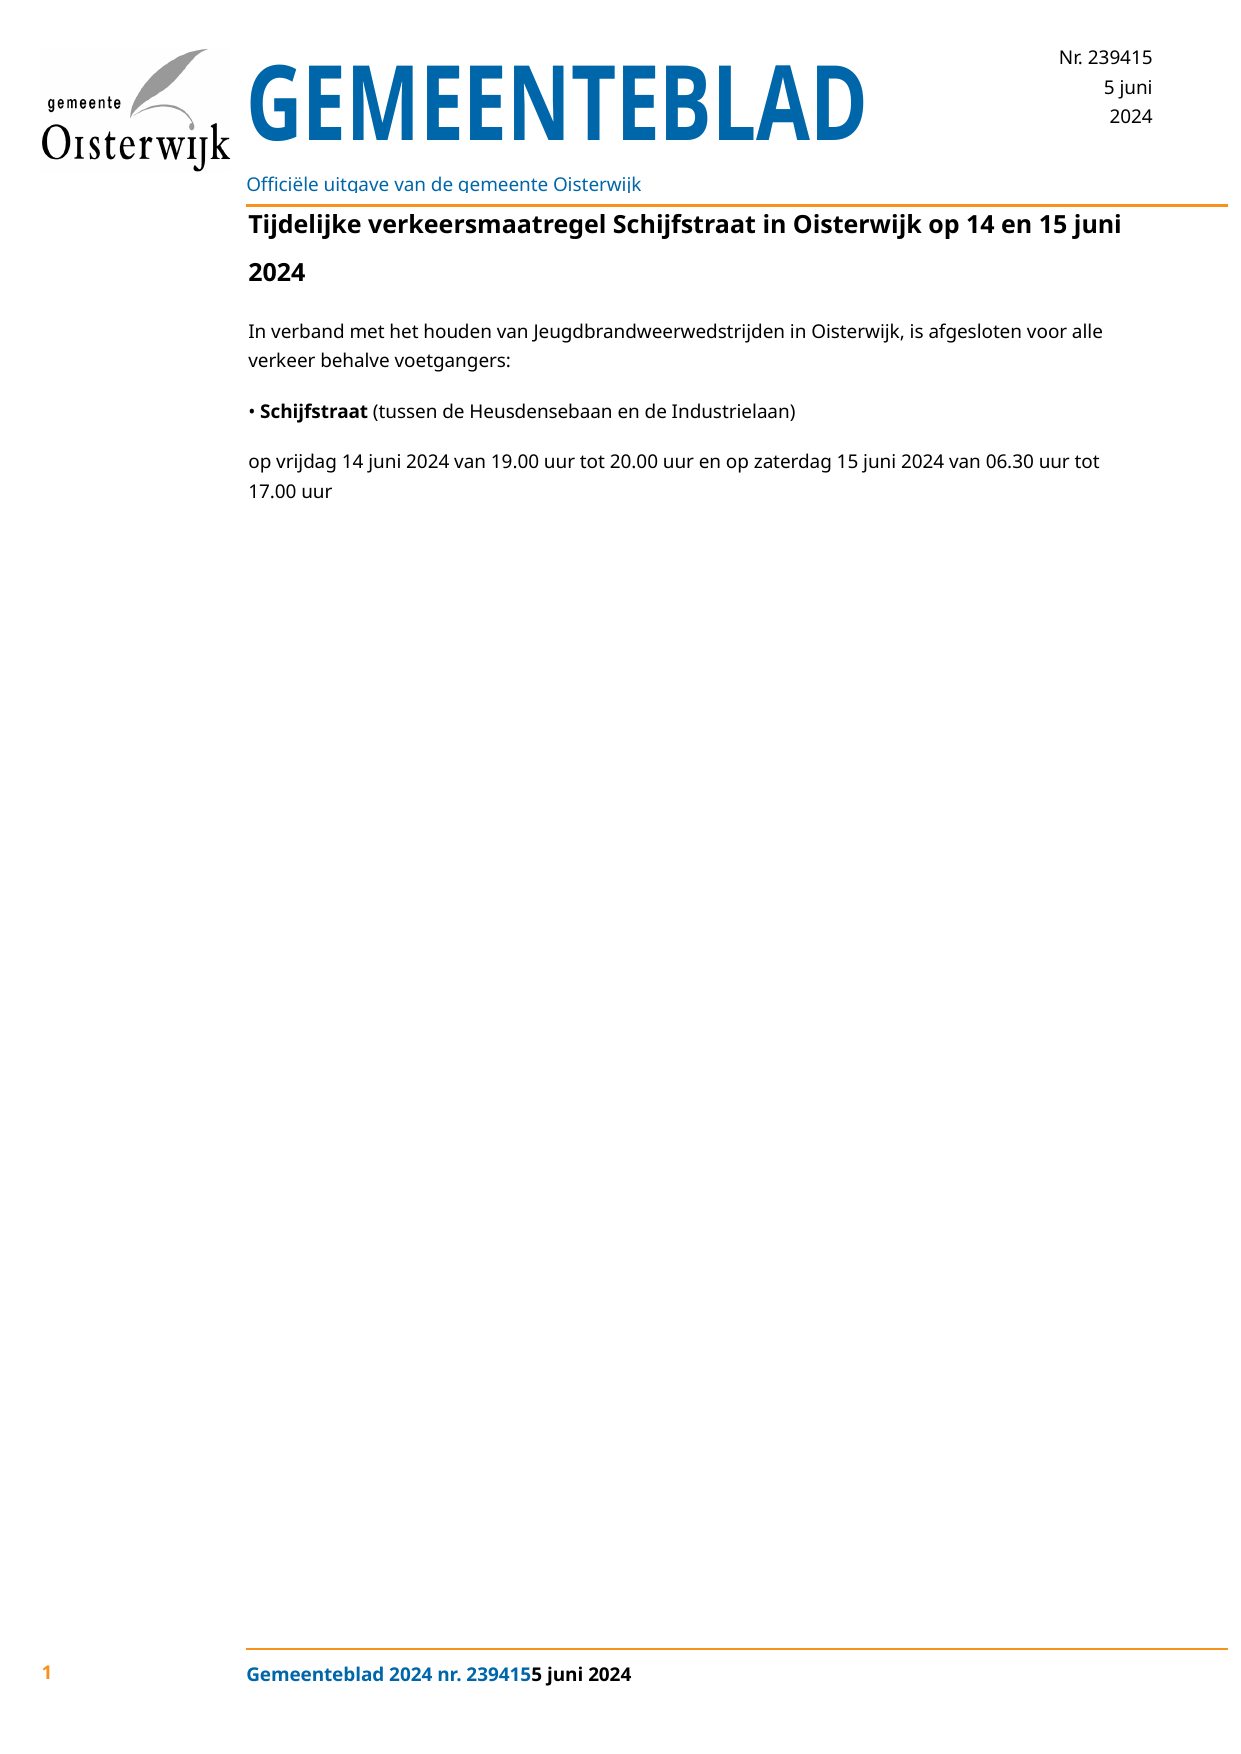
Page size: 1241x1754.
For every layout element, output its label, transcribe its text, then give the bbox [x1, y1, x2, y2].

text Tijdelijke verkeersmaatregel Schijfstraat in Oisterwijk op 14 en 15 juni 2024 [248, 207, 1152, 288]
picture [41, 47, 231, 172]
text op vrijdag 14 juni 2024 van 19.00 uur tot 20.00 uur en op zaterdag 15 juni 2024 van 06.30 uur tot 17.00 uur [248, 448, 1152, 504]
text In verband met het houden van Jeugdbrandweerwedstrijden in Oisterwijk, is afgesloten voor alle verkeer behalve voetgangers: [248, 318, 1152, 373]
text • Schijfstraat (tussen de Heusdensebaan en de Industrielaan) [248, 398, 1152, 424]
